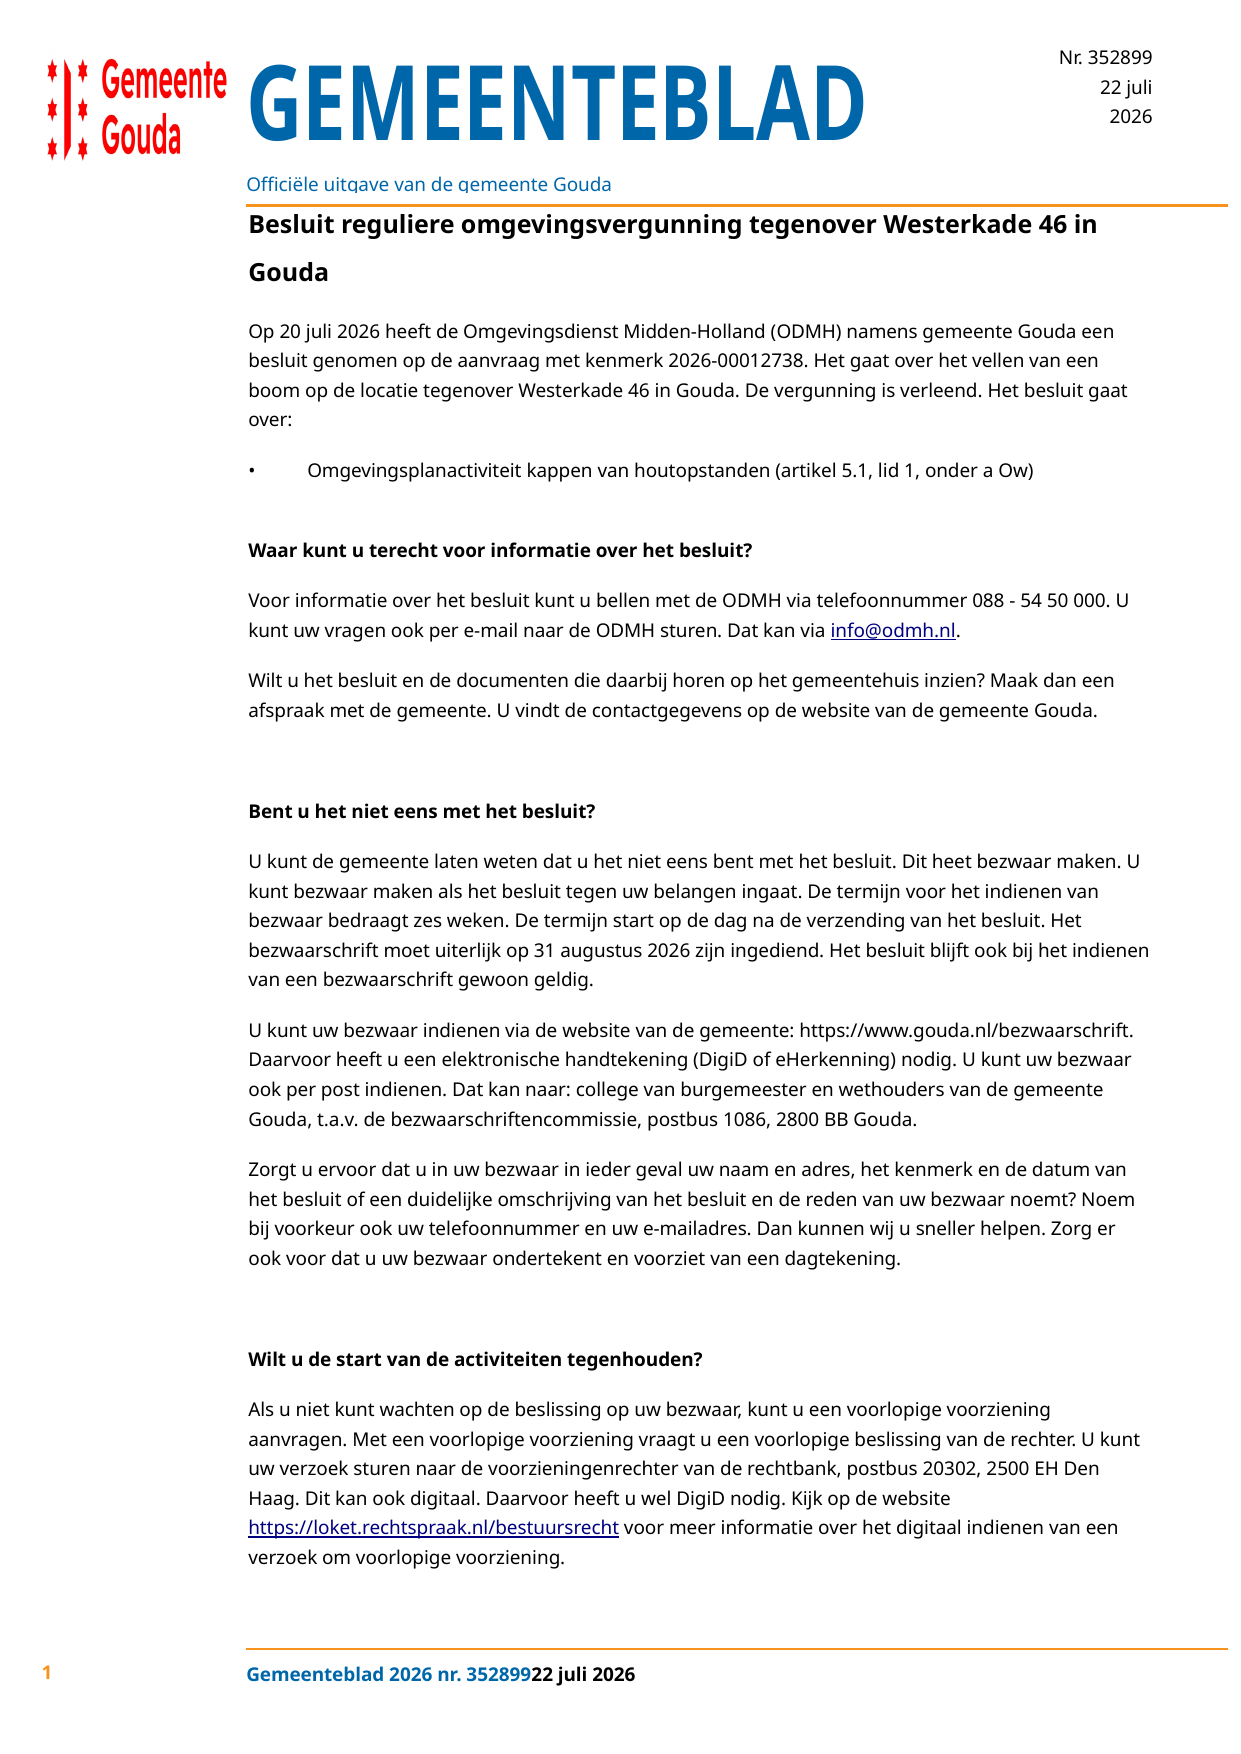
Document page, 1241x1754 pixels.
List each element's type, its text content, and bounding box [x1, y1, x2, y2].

text Als u niet kunt wachten op de beslissing op uw bezwaar, kunt u een voorlopige voorziening aanvragen. Met een voorlopige voorziening vraagt u een voorlopige beslissing van de rechter. U kunt uw verzoek sturen naar de voorzieningenrechter van de rechtbank, postbus 20302, 2500 EH Den Haag. Dit kan ook digitaal. Daarvoor heeft u wel DigiD nodig. Kijk op de website https://loket.rechtspraak.nl/bestuursrecht voor meer informatie over het digitaal indienen van een verzoek om voorlopige voorziening. [248, 1396, 1152, 1570]
text Wilt u het besluit en de documenten die daarbij horen op het gemeentehuis inzien? Maak dan een afspraak met de gemeente. U vindt de contactgegevens op de website van de gemeente Gouda. [248, 667, 1152, 723]
text Besluit reguliere omgevingsvergunning tegenover Westerkade 46 in Gouda [248, 207, 1152, 288]
text U kunt uw bezwaar indienen via de website van de gemeente: https://www.gouda.nl/bezwaarschrift. Daarvoor heeft u een elektronische handtekening (DigiD of eHerkenning) nodig. U kunt uw bezwaar ook per post indienen. Dat kan naar: college van burgemeester en wethouders van de gemeente Gouda, t.a.v. de bezwaarschriftencommissie, postbus 1086, 2800 BB Gouda. [248, 1017, 1152, 1132]
list Omgevingsplanactiviteit kappen van houtopstanden (artikel 5.1, lid 1, onder a Ow) [248, 457, 1152, 483]
text Wilt u de start van de activiteiten tegenhouden? [248, 1346, 1152, 1372]
text Op 20 juli 2026 heeft de Omgevingsdienst Midden-Holland (ODMH) namens gemeente Gouda een besluit genomen op de aanvraag met kenmerk 2026-00012738. Het gaat over het vellen van een boom op de locatie tegenover Westerkade 46 in Gouda. De vergunning is verleend. Het besluit gaat over: [248, 318, 1152, 432]
text Bent u het niet eens met het besluit? [248, 798, 1152, 824]
text Voor informatie over het besluit kunt u bellen met de ODMH via telefoonnummer 088 - 54 50 000. U kunt uw vragen ook per e-mail naar de ODMH sturen. Dat kan via info@odmh.nl. [248, 587, 1152, 643]
text U kunt de gemeente laten weten dat u het niet eens bent met het besluit. Dit heet bezwaar maken. U kunt bezwaar maken als het besluit tegen uw belangen ingaat. De termijn voor het indienen van bezwaar bedraagt zes weken. De termijn start op de dag na de verzending van het besluit. Het bezwaarschrift moet uiterlijk op 31 augustus 2026 zijn ingediend. Het besluit blijft ook bij het indienen van een bezwaarschrift gewoon geldig. [248, 848, 1152, 992]
picture [41, 47, 231, 172]
text Zorgt u ervoor dat u in uw bezwaar in ieder geval uw naam en adres, het kenmerk en de datum van het besluit of een duidelijke omschrijving van het besluit en de reden van uw bezwaar noemt? Noem bij voorkeur ook uw telefoonnummer en uw e-mailadres. Dan kunnen wij u sneller helpen. Zorg er ook voor dat u uw bezwaar ondertekent en voorziet van een dagtekening. [248, 1156, 1152, 1271]
text Waar kunt u terecht voor informatie over het besluit? [248, 537, 1152, 563]
